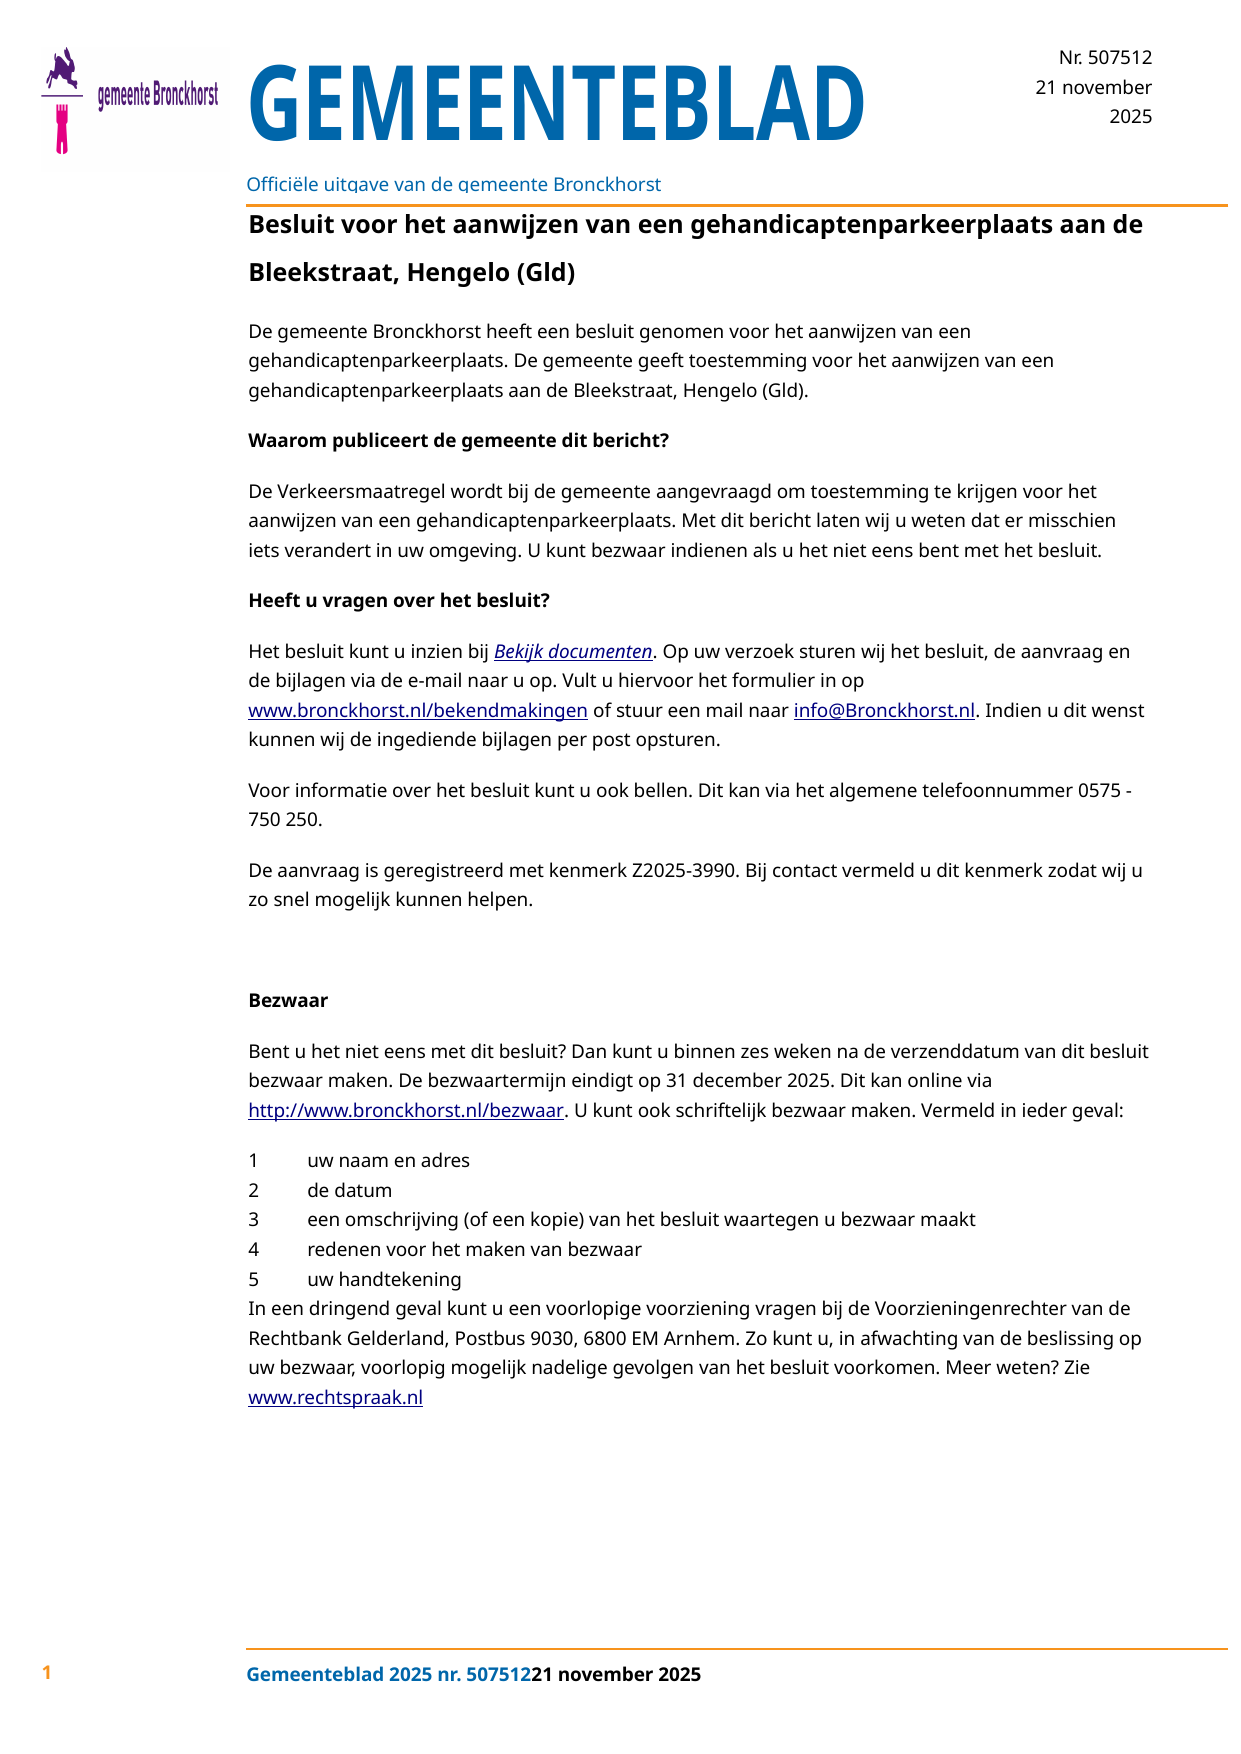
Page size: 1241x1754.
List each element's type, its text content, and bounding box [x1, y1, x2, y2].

text Bezwaar [248, 987, 1152, 1013]
text De aanvraag is geregistreerd met kenmerk Z2025-3990. Bij contact vermeld u dit kenmerk zodat wij u zo snel mogelijk kunnen helpen. [248, 857, 1152, 912]
text Heeft u vragen over het besluit? [248, 587, 1152, 613]
list uw handtekening [248, 1266, 1152, 1292]
text In een dringend geval kunt u een voorlopige voorziening vragen bij de Voorzieningenrechter van de Rechtbank Gelderland, Postbus 9030, 6800 EM Arnhem. Zo kunt u, in afwachting van de beslissing op uw bezwaar, voorlopig mogelijk nadelige gevolgen van het besluit voorkomen. Meer weten? Zie www.rechtspraak.nl [248, 1295, 1152, 1410]
list de datum [248, 1177, 1152, 1203]
text Het besluit kunt u inzien bij Bekijk documenten. Op uw verzoek sturen wij het besluit, de aanvraag en de bijlagen via de e-mail naar u op. Vult u hiervoor het formulier in op www.bronckhorst.nl/bekendmakingen of stuur een mail naar info@Bronckhorst.nl. Indien u dit wenst kunnen wij de ingediende bijlagen per post opsturen. [248, 638, 1152, 752]
list een omschrijving (of een kopie) van het besluit waartegen u bezwaar maakt [248, 1207, 1152, 1232]
picture [41, 47, 231, 172]
text Bent u het niet eens met dit besluit? Dan kunt u binnen zes weken na de verzenddatum van dit besluit bezwaar maken. De bezwaartermijn eindigt op 31 december 2025. Dit kan online via http://www.bronckhorst.nl/bezwaar. U kunt ook schriftelijk bezwaar maken. Vermeld in ieder geval: [248, 1038, 1152, 1123]
list redenen voor het maken van bezwaar [248, 1236, 1152, 1262]
text Besluit voor het aanwijzen van een gehandicaptenparkeerplaats aan de Bleekstraat, Hengelo (Gld) [248, 207, 1152, 288]
list uw naam en adres [248, 1147, 1152, 1173]
text De Verkeersmaatregel wordt bij de gemeente aangevraagd om toestemming te krijgen voor het aanwijzen van een gehandicaptenparkeerplaats. Met dit bericht laten wij u weten dat er misschien iets verandert in uw omgeving. U kunt bezwaar indienen als u het niet eens bent met het besluit. [248, 478, 1152, 563]
text Voor informatie over het besluit kunt u ook bellen. Dit kan via het algemene telefoonnummer 0575 - 750 250. [248, 777, 1152, 832]
text Waarom publiceert de gemeente dit bericht? [248, 427, 1152, 453]
text De gemeente Bronckhorst heeft een besluit genomen voor het aanwijzen van een gehandicaptenparkeerplaats. De gemeente geeft toestemming voor het aanwijzen van een gehandicaptenparkeerplaats aan de Bleekstraat, Hengelo (Gld). [248, 318, 1152, 403]
